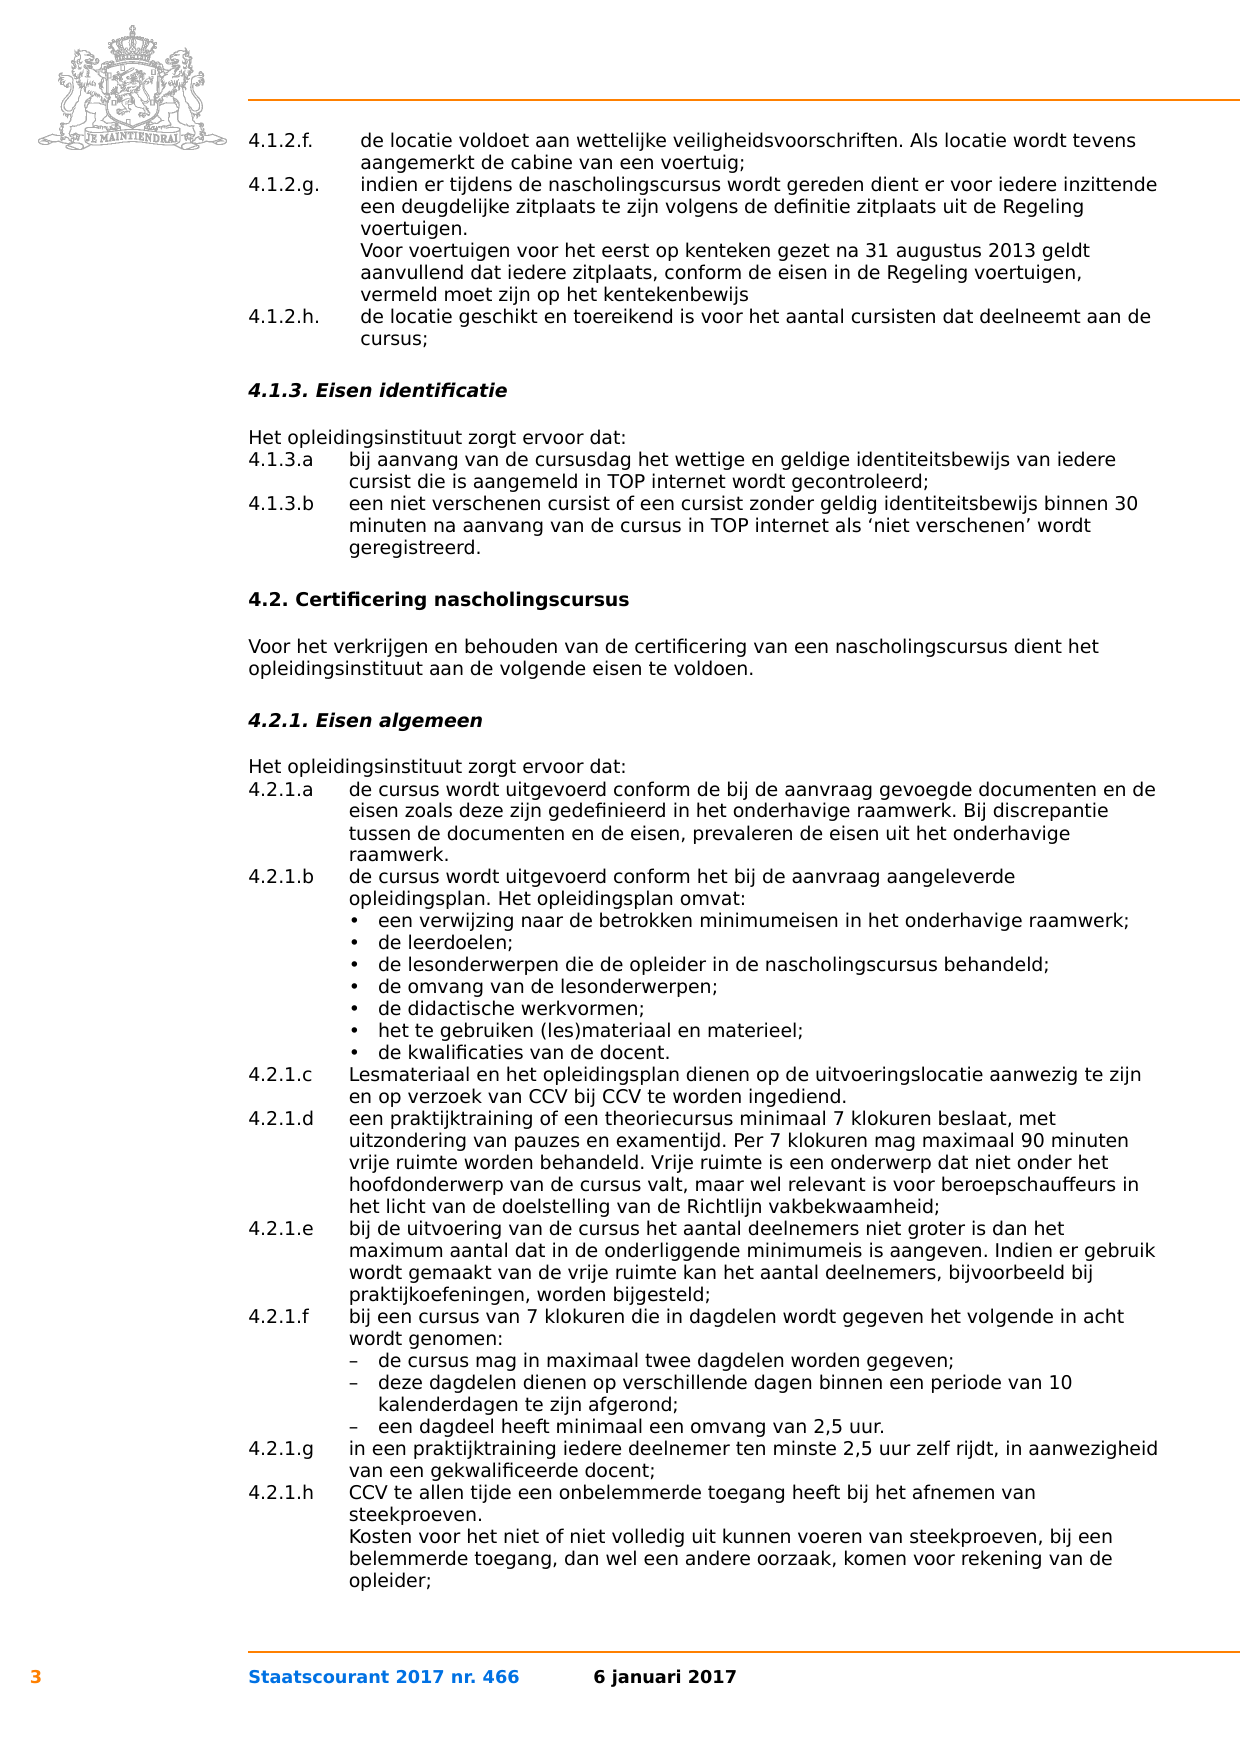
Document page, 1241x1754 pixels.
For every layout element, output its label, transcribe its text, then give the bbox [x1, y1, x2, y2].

picture [38, 25, 227, 150]
text • het te gebruiken (les)materiaal en materieel; [348, 1020, 1163, 1042]
text 4.2.1.b de cursus wordt uitgevoerd conform het bij de aanvraag aangeleverde opleidingsplan. Het opleidingsplan omvat: [248, 866, 1163, 910]
subtitle 4.2. Certificering nascholingscursus [248, 588, 1163, 611]
text 4.2.1.a de cursus wordt uitgevoerd conform de bij de aanvraag gevoegde documenten en de eisen zoals deze zijn gedefinieerd in het onderhavige raamwerk. Bij discrepantie tussen de documenten en de eisen, prevaleren de eisen uit het onderhavige raamwerk. [248, 778, 1163, 866]
text 4.2.1.h CCV te allen tijde een onbelemmerde toegang heeft bij het afnemen van steekproeven. [248, 1482, 1163, 1526]
text 4.2.1.g in een praktijktraining iedere deelnemer ten minste 2,5 uur zelf rijdt, in aanwezigheid van een gekwalificeerde docent; [248, 1438, 1163, 1482]
text Het opleidingsinstituut zorgt ervoor dat: [248, 756, 1163, 778]
text – deze dagdelen dienen op verschillende dagen binnen een periode van 10 kalenderdagen te zijn afgerond; [348, 1372, 1163, 1416]
text 4.1.2.h. de locatie geschikt en toereikend is voor het aantal cursisten dat deelneemt aan de cursus; [248, 306, 1163, 350]
text • een verwijzing naar de betrokken minimumeisen in het onderhavige raamwerk; [348, 910, 1163, 932]
text 4.1.2.f. de locatie voldoet aan wettelijke veiligheidsvoorschriften. Als locatie wordt tevens aangemerkt de cabine van een voertuig; [248, 130, 1163, 174]
text Het opleidingsinstituut zorgt ervoor dat: [248, 427, 1163, 449]
text – een dagdeel heeft minimaal een omvang van 2,5 uur. [348, 1416, 1163, 1438]
text • de omvang van de lesonderwerpen; [348, 976, 1163, 998]
text • de lesonderwerpen die de opleider in de nascholingscursus behandeld; [348, 954, 1163, 976]
text 4.1.3.b een niet verschenen cursist of een cursist zonder geldig identiteitsbewijs binnen 30 minuten na aanvang van de cursus in TOP internet als ‘niet verschenen’ wordt geregistreerd. [248, 493, 1163, 558]
text Voor voertuigen voor het eerst op kenteken gezet na 31 augustus 2013 geldt aanvullend dat iedere zitplaats, conform de eisen in de Regeling voertuigen, vermeld moet zijn op het kentekenbewijs [360, 240, 1163, 306]
text • de didactische werkvormen; [348, 998, 1163, 1020]
text 4.2.1.f bij een cursus van 7 klokuren die in dagdelen wordt gegeven het volgende in acht wordt genomen: [248, 1306, 1163, 1350]
text 4.1.3.a bij aanvang van de cursusdag het wettige en geldige identiteitsbewijs van iedere cursist die is aangemeld in TOP internet wordt gecontroleerd; [248, 449, 1163, 493]
text • de kwalificaties van de docent. [348, 1042, 1163, 1064]
text Kosten voor het niet of niet volledig uit kunnen voeren van steekproeven, bij een belemmerde toegang, dan wel een andere oorzaak, komen voor rekening van de opleider; [348, 1526, 1163, 1592]
text Voor het verkrijgen en behouden van de certificering van een nascholingscursus dient het opleidingsinstituut aan de volgende eisen te voldoen. [248, 636, 1163, 679]
text – de cursus mag in maximaal twee dagdelen worden gegeven; [348, 1350, 1163, 1372]
subtitle 4.2.1. Eisen algemeen [248, 709, 1163, 731]
text 4.2.1.c Lesmateriaal en het opleidingsplan dienen op de uitvoeringslocatie aanwezig te zijn en op verzoek van CCV bij CCV te worden ingediend. [248, 1064, 1163, 1108]
text 4.2.1.d een praktijktraining of een theoriecursus minimaal 7 klokuren beslaat, met uitzondering van pauzes en examentijd. Per 7 klokuren mag maximaal 90 minuten vrije ruimte worden behandeld. Vrije ruimte is een onderwerp dat niet onder het hoofdonderwerp van de cursus valt, maar wel relevant is voor beroepschauffeurs in het licht van de doelstelling van de Richtlijn vakbekwaamheid; [248, 1108, 1163, 1218]
text 4.2.1.e bij de uitvoering van de cursus het aantal deelnemers niet groter is dan het maximum aantal dat in de onderliggende minimumeis is aangeven. Indien er gebruik wordt gemaakt van de vrije ruimte kan het aantal deelnemers, bijvoorbeeld bij praktijkoefeningen, worden bijgesteld; [248, 1218, 1163, 1306]
text • de leerdoelen; [348, 932, 1163, 954]
subtitle 4.1.3. Eisen identificatie [248, 380, 1163, 402]
text 4.1.2.g. indien er tijdens de nascholingscursus wordt gereden dient er voor iedere inzittende een deugdelijke zitplaats te zijn volgens de definitie zitplaats uit de Regeling voertuigen. [248, 174, 1163, 240]
